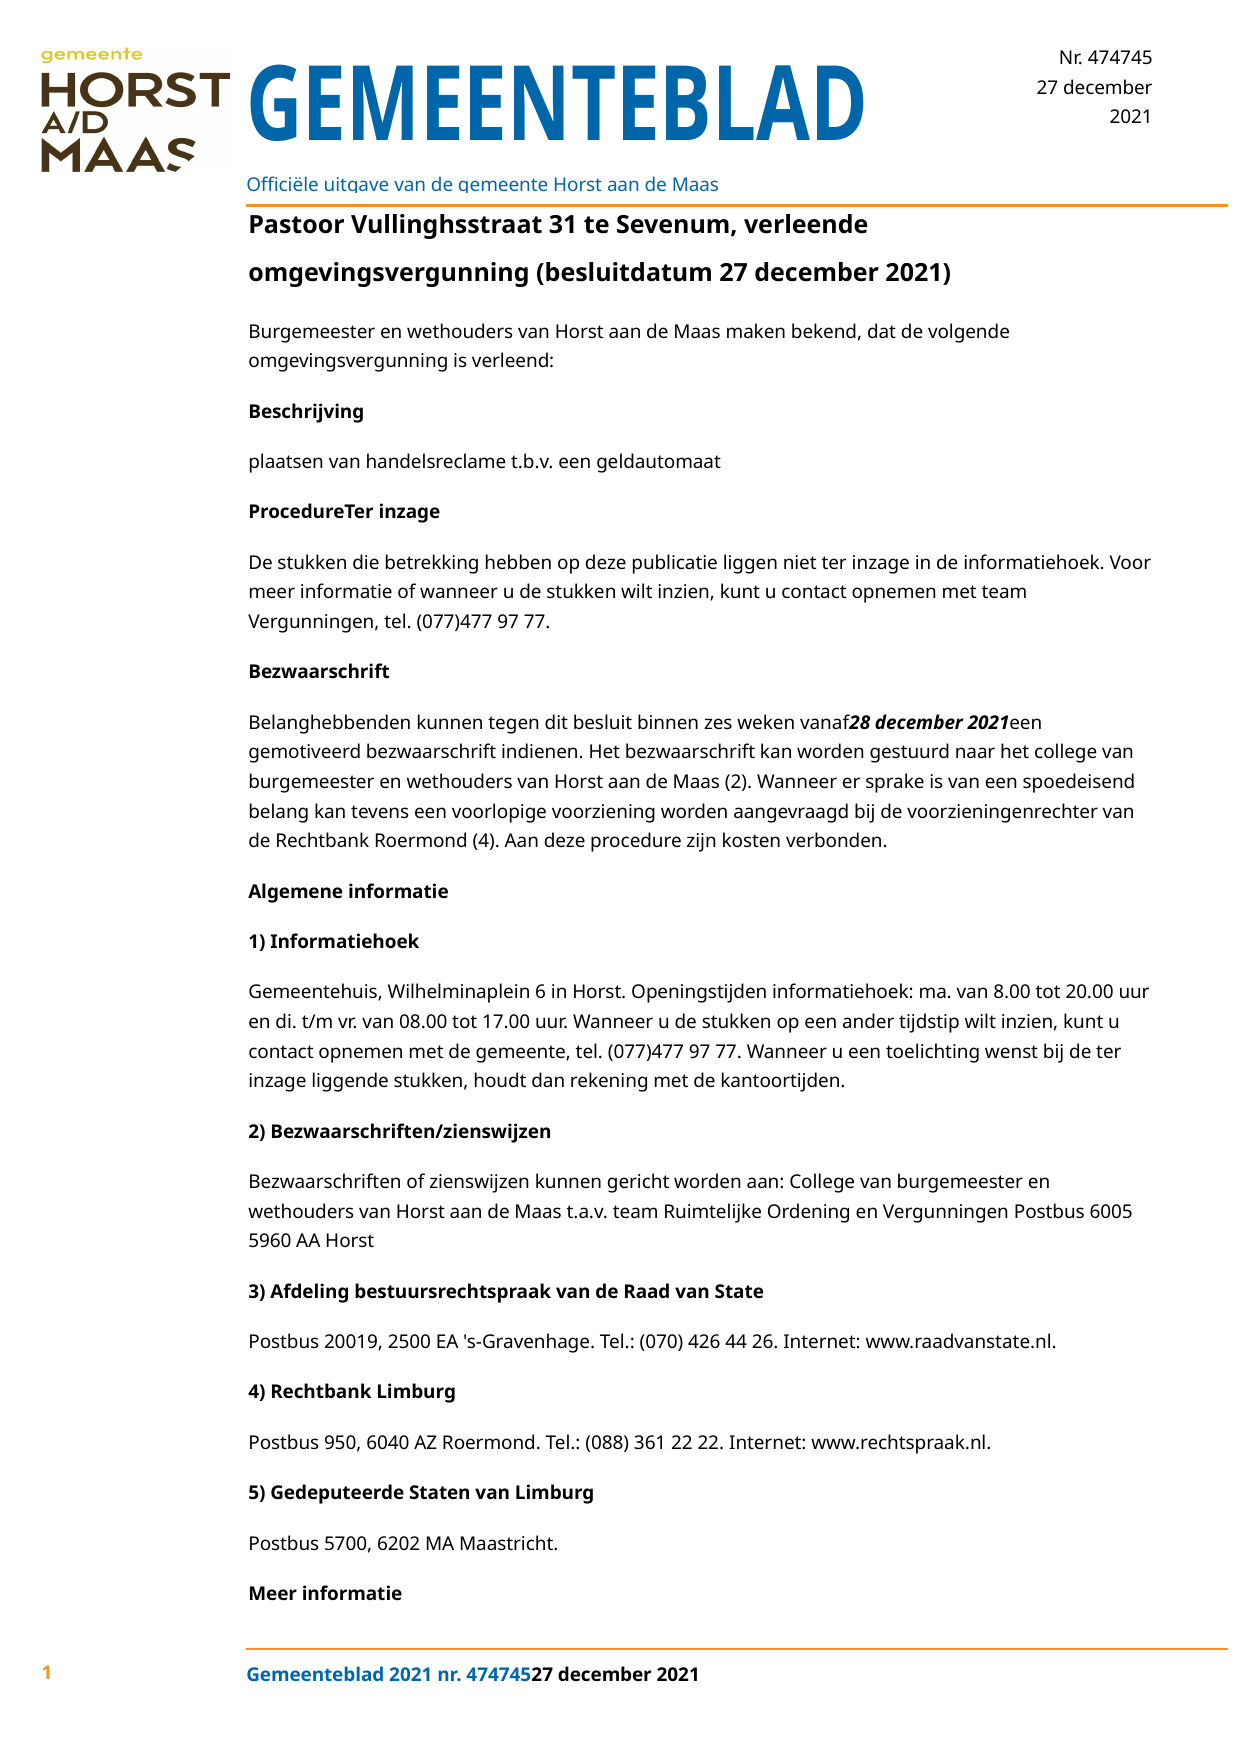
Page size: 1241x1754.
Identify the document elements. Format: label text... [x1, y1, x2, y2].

text 5) Gedeputeerde Staten van Limburg [248, 1479, 1152, 1505]
text Bezwaarschrift [248, 659, 1152, 684]
text plaatsen van handelsreclame t.b.v. een geldautomaat [248, 448, 1152, 474]
picture [41, 47, 231, 172]
text Gemeentehuis, Wilhelminaplein 6 in Horst. Openingstijden informatiehoek: ma. van 8.00 tot 20.00 uur en di. t/m vr. van 08.00 tot 17.00 uur. Wanneer u de stukken op een ander tijdstip wilt inzien, kunt u contact opnemen met de gemeente, tel. (077)477 97 77. Wanneer u een toelichting wenst bij de ter inzage liggende stukken, houdt dan rekening met de kantoortijden. [248, 979, 1152, 1093]
text Bezwaarschriften of zienswijzen kunnen gericht worden aan: College van burgemeester en wethouders van Horst aan de Maas t.a.v. team Ruimtelijke Ordening en Vergunningen Postbus 6005 5960 AA Horst [248, 1168, 1152, 1253]
text 4) Rechtbank Limburg [248, 1379, 1152, 1404]
text Algemene informatie [248, 878, 1152, 904]
text Meer informatie [248, 1580, 1152, 1606]
text Postbus 5700, 6202 MA Maastricht. [248, 1530, 1152, 1556]
text De stukken die betrekking hebben op deze publicatie liggen niet ter inzage in de informatiehoek. Voor meer informatie of wanneer u de stukken wilt inzien, kunt u contact opnemen met team Vergunningen, tel. (077)477 97 77. [248, 549, 1152, 634]
text Beschrijving [248, 398, 1152, 424]
text Postbus 20019, 2500 EA 's-Gravenhage. Tel.: (070) 426 44 26. Internet: www.raadvanstate.nl. [248, 1328, 1152, 1354]
text 3) Afdeling bestuursrechtspraak van de Raad van State [248, 1278, 1152, 1304]
text 2) Bezwaarschriften/zienswijzen [248, 1118, 1152, 1144]
text Burgemeester en wethouders van Horst aan de Maas maken bekend, dat de volgende omgevingsvergunning is verleend: [248, 318, 1152, 373]
text Belanghebbenden kunnen tegen dit besluit binnen zes weken vanaf28 december 2021een gemotiveerd bezwaarschrift indienen. Het bezwaarschrift kan worden gestuurd naar het college van burgemeester en wethouders van Horst aan de Maas (2). Wanneer er sprake is van een spoedeisend belang kan tevens een voorlopige voorziening worden aangevraagd bij de voorzieningenrechter van de Rechtbank Roermond (4). Aan deze procedure zijn kosten verbonden. [248, 709, 1152, 853]
text Pastoor Vullinghsstraat 31 te Sevenum, verleende omgevingsvergunning (besluitdatum 27 december 2021) [248, 207, 1152, 288]
text ProcedureTer inzage [248, 499, 1152, 524]
text 1) Informatiehoek [248, 928, 1152, 954]
text Postbus 950, 6040 AZ Roermond. Tel.: (088) 361 22 22. Internet: www.rechtspraak.nl. [248, 1429, 1152, 1455]
